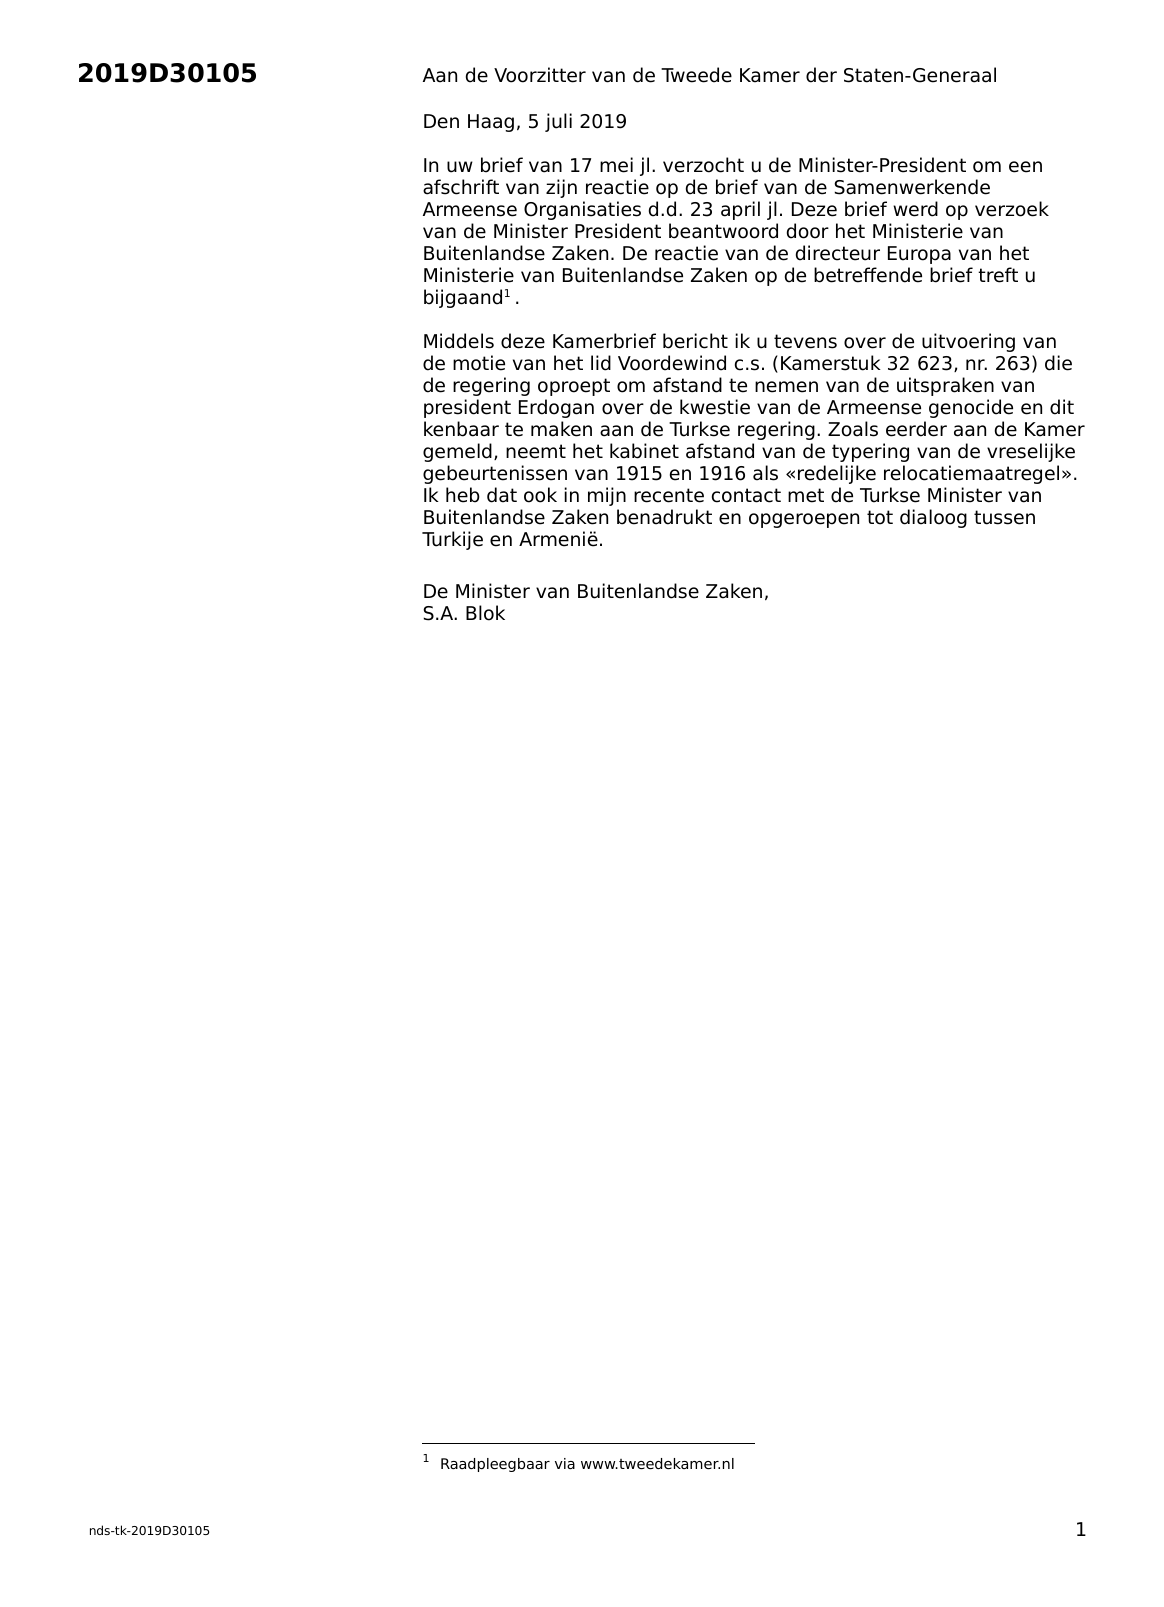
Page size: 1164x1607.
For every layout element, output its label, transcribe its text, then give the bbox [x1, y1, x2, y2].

text Den Haag, 5 juli 2019 [422, 111, 1087, 133]
text De Minister van Buitenlandse Zaken, S.A. Blok [422, 581, 1087, 625]
text In uw brief van 17 mei jl. verzocht u de Minister-President om een afschrift van zijn reactie op de brief van de Samenwerkende Armeense Organisaties d.d. 23 april jl. Deze brief werd op verzoek van de Minister President beantwoord door het Ministerie van Buitenlandse Zaken. De reactie van de directeur Europa van het Ministerie van Buitenlandse Zaken op de betreffende brief treft u bijgaand. [422, 155, 1087, 309]
text Raadpleegbaar via www.tweedekamer.nl [422, 1452, 1087, 1474]
text nds-tk-2019D30105 [88, 1524, 323, 1538]
text 2019D30105 Aan de Voorzitter van de Tweede Kamer der Staten-Generaal [77, 59, 1087, 89]
text Middels deze Kamerbrief bericht ik u tevens over de uitvoering van de motie van het lid Voordewind c.s. (Kamerstuk 32 623, nr. 263) die de regering oproept om afstand te nemen van de uitspraken van president Erdogan over de kwestie van de Armeense genocide en dit kenbaar te maken aan de Turkse regering. Zoals eerder aan de Kamer gemeld, neemt het kabinet afstand van de typering van de vreselijke gebeurtenissen van 1915 en 1916 als «redelijke relocatiemaatregel». Ik heb dat ook in mijn recente contact met de Turkse Minister van Buitenlandse Zaken benadrukt en opgeroepen tot dialoog tussen Turkije en Armenië. [422, 331, 1087, 551]
